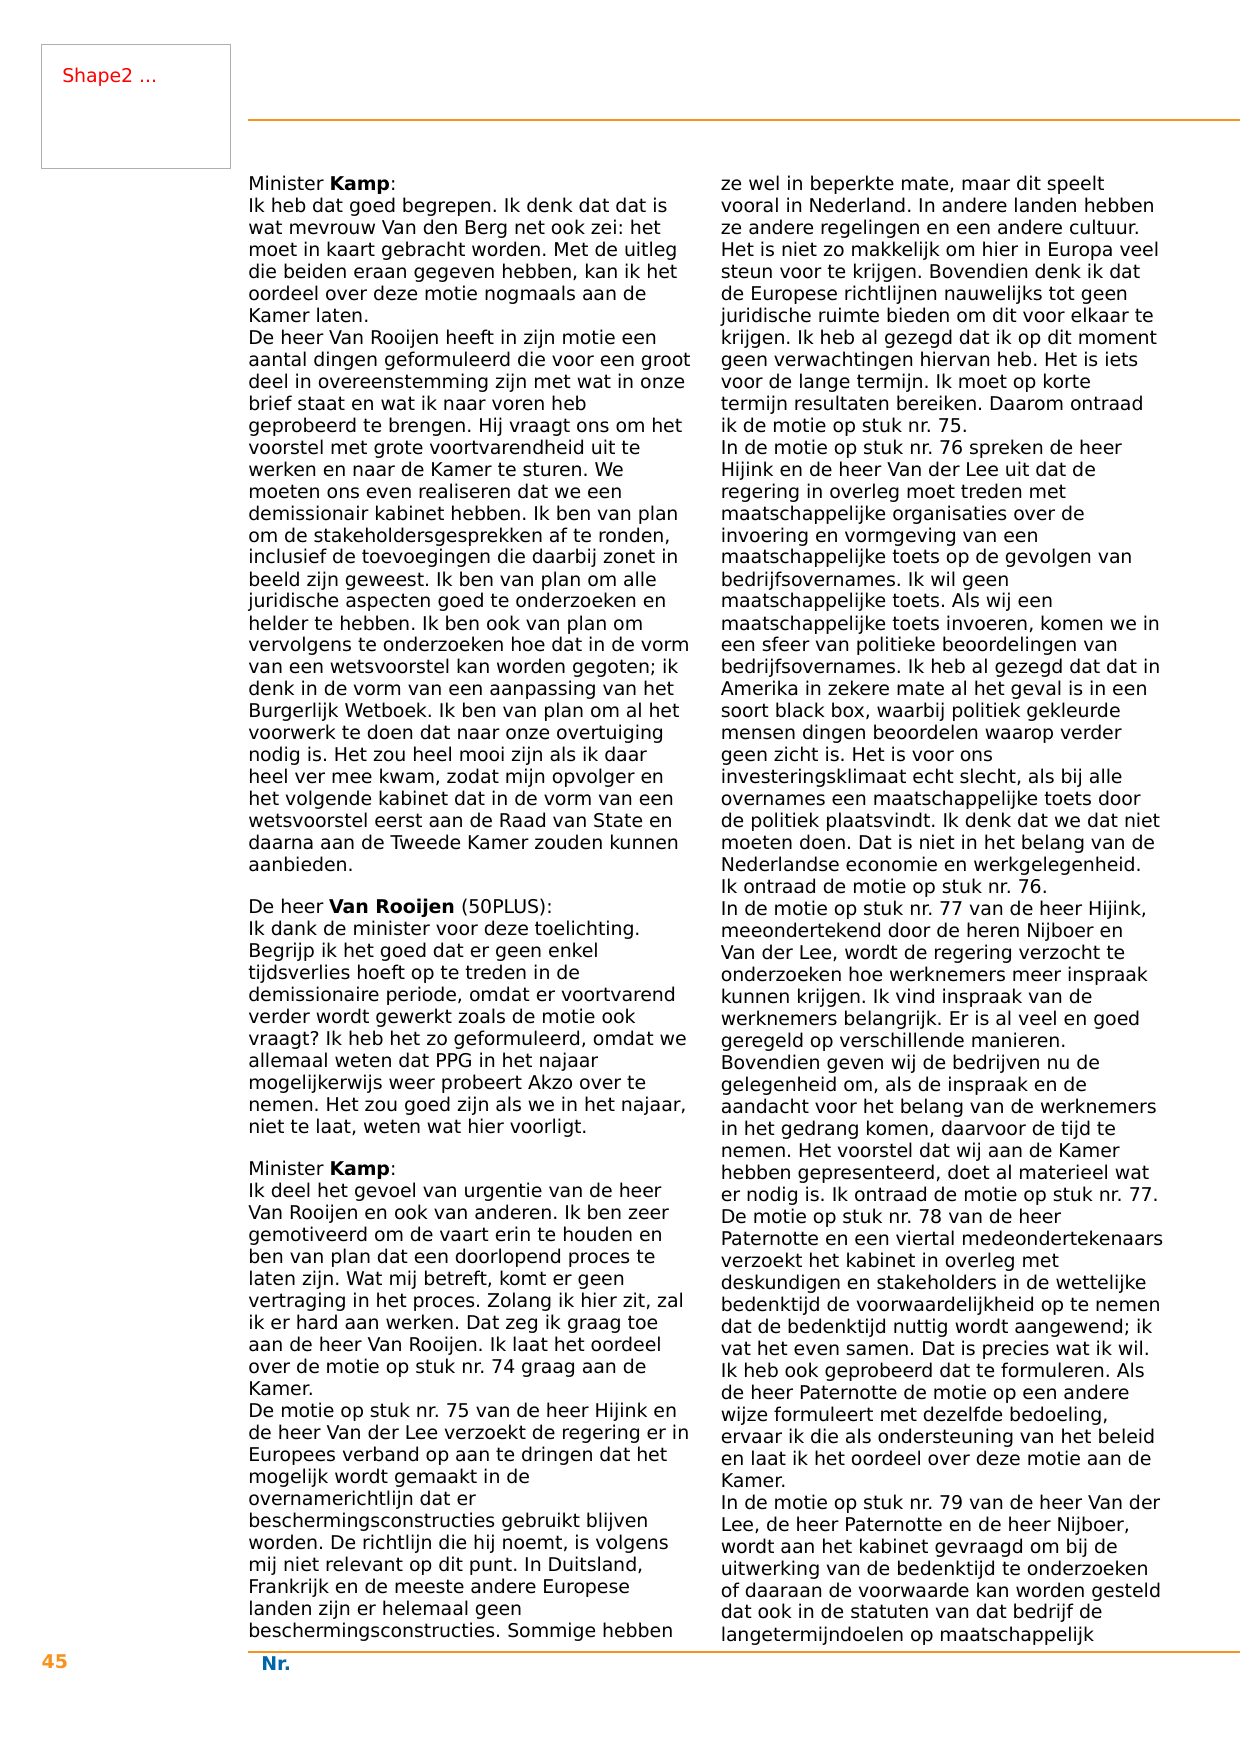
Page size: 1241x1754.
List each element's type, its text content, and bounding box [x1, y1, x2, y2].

text De heer Van Rooijen heeft in zijn motie een aantal dingen geformuleerd die voor een groot deel in overeenstemming zijn met wat in onze brief staat en wat ik naar voren heb geprobeerd te brengen. Hij vraagt ons om het voorstel met grote voortvarendheid uit te werken en naar de Kamer te sturen. We moeten ons even realiseren dat we een demissionair kabinet hebben. Ik ben van plan om de stakeholdersgesprekken af te ronden, inclusief de toevoegingen die daarbij zonet in beeld zijn geweest. Ik ben van plan om alle juridische aspecten goed te onderzoeken en helder te hebben. Ik ben ook van plan om vervolgens te onderzoeken hoe dat in de vorm van een wetsvoorstel kan worden gegoten; ik denk in de vorm van een aanpassing van het Burgerlijk Wetboek. Ik ben van plan om al het voorwerk te doen dat naar onze overtuiging nodig is. Het zou heel mooi zijn als ik daar heel ver mee kwam, zodat mijn opvolger en het volgende kabinet dat in de vorm van een wetsvoorstel eerst aan de Raad van State en daarna aan de Tweede Kamer zouden kunnen aanbieden. [248, 327, 691, 876]
text Minister Kamp: [248, 173, 691, 195]
text Ik dank de minister voor deze toelichting. Begrijp ik het goed dat er geen enkel tijdsverlies hoeft op te treden in de demissionaire periode, omdat er voortvarend verder wordt gewerkt zoals de motie ook vraagt? Ik heb het zo geformuleerd, omdat we allemaal weten dat PPG in het najaar mogelijkerwijs weer probeert Akzo over te nemen. Het zou goed zijn als we in het najaar, niet te laat, weten wat hier voorligt. [248, 918, 691, 1138]
text De heer Van Rooijen (50PLUS): [248, 896, 691, 918]
text Ik heb dat goed begrepen. Ik denk dat dat is wat mevrouw Van den Berg net ook zei: het moet in kaart gebracht worden. Met de uitleg die beiden eraan gegeven hebben, kan ik het oordeel over deze motie nogmaals aan de Kamer laten. [248, 195, 691, 327]
text De motie op stuk nr. 75 van de heer Hijink en de heer Van der Lee verzoekt de regering er in Europees verband op aan te dringen dat het mogelijk wordt gemaakt in de overnamerichtlijn dat er beschermingsconstructies gebruikt blijven worden. De richtlijn die hij noemt, is volgens mij niet relevant op dit punt. In Duitsland, Frankrijk en de meeste andere Europese landen zijn er helemaal geen beschermingsconstructies. Sommige hebben [248, 1400, 691, 1641]
text Minister Kamp: [248, 1158, 691, 1180]
text ze wel in beperkte mate, maar dit speelt vooral in Nederland. In andere landen hebben ze andere regelingen en een andere cultuur. Het is niet zo makkelijk om hier in Europa veel steun voor te krijgen. Bovendien denk ik dat de Europese richtlijnen nauwelijks tot geen juridische ruimte bieden om dit voor elkaar te krijgen. Ik heb al gezegd dat ik op dit moment geen verwachtingen hiervan heb. Het is iets voor de lange termijn. Ik moet op korte termijn resultaten bereiken. Daarom ontraad ik de motie op stuk nr. 75. [721, 173, 1163, 437]
text In de motie op stuk nr. 77 van de heer Hijink, meeondertekend door de heren Nijboer en Van der Lee, wordt de regering verzocht te onderzoeken hoe werknemers meer inspraak kunnen krijgen. Ik vind inspraak van de werknemers belangrijk. Er is al veel en goed geregeld op verschillende manieren. Bovendien geven wij de bedrijven nu de gelegenheid om, als de inspraak en de aandacht voor het belang van de werknemers in het gedrang komen, daarvoor de tijd te nemen. Het voorstel dat wij aan de Kamer hebben gepresenteerd, doet al materieel wat er nodig is. Ik ontraad de motie op stuk nr. 77. [721, 898, 1163, 1206]
text Ik deel het gevoel van urgentie van de heer Van Rooijen en ook van anderen. Ik ben zeer gemotiveerd om de vaart erin te houden en ben van plan dat een doorlopend proces te laten zijn. Wat mij betreft, komt er geen vertraging in het proces. Zolang ik hier zit, zal ik er hard aan werken. Dat zeg ik graag toe aan de heer Van Rooijen. Ik laat het oordeel over de motie op stuk nr. 74 graag aan de Kamer. [248, 1180, 691, 1400]
text In de motie op stuk nr. 79 van de heer Van der Lee, de heer Paternotte en de heer Nijboer, wordt aan het kabinet gevraagd om bij de uitwerking van de bedenktijd te onderzoeken of daaraan de voorwaarde kan worden gesteld dat ook in de statuten van dat bedrijf de langetermijndoelen op maatschappelijk [721, 1492, 1163, 1645]
text De motie op stuk nr. 78 van de heer Paternotte en een viertal medeondertekenaars verzoekt het kabinet in overleg met deskundigen en stakeholders in de wettelijke bedenktijd de voorwaardelijkheid op te nemen dat de bedenktijd nuttig wordt aangewend; ik vat het even samen. Dat is precies wat ik wil. Ik heb ook geprobeerd dat te formuleren. Als de heer Paternotte de motie op een andere wijze formuleert met dezelfde bedoeling, ervaar ik die als ondersteuning van het beleid en laat ik het oordeel over deze motie aan de Kamer. [721, 1206, 1163, 1492]
text In de motie op stuk nr. 76 spreken de heer Hijink en de heer Van der Lee uit dat de regering in overleg moet treden met maatschappelijke organisaties over de invoering en vormgeving van een maatschappelijke toets op de gevolgen van bedrijfsovernames. Ik wil geen maatschappelijke toets. Als wij een maatschappelijke toets invoeren, komen we in een sfeer van politieke beoordelingen van bedrijfsovernames. Ik heb al gezegd dat dat in Amerika in zekere mate al het geval is in een soort black box, waarbij politiek gekleurde mensen dingen beoordelen waarop verder geen zicht is. Het is voor ons investeringsklimaat echt slecht, als bij alle overnames een maatschappelijke toets door de politiek plaatsvindt. Ik denk dat we dat niet moeten doen. Dat is niet in het belang van de Nederlandse economie en werkgelegenheid. Ik ontraad de motie op stuk nr. 76. [721, 437, 1163, 898]
